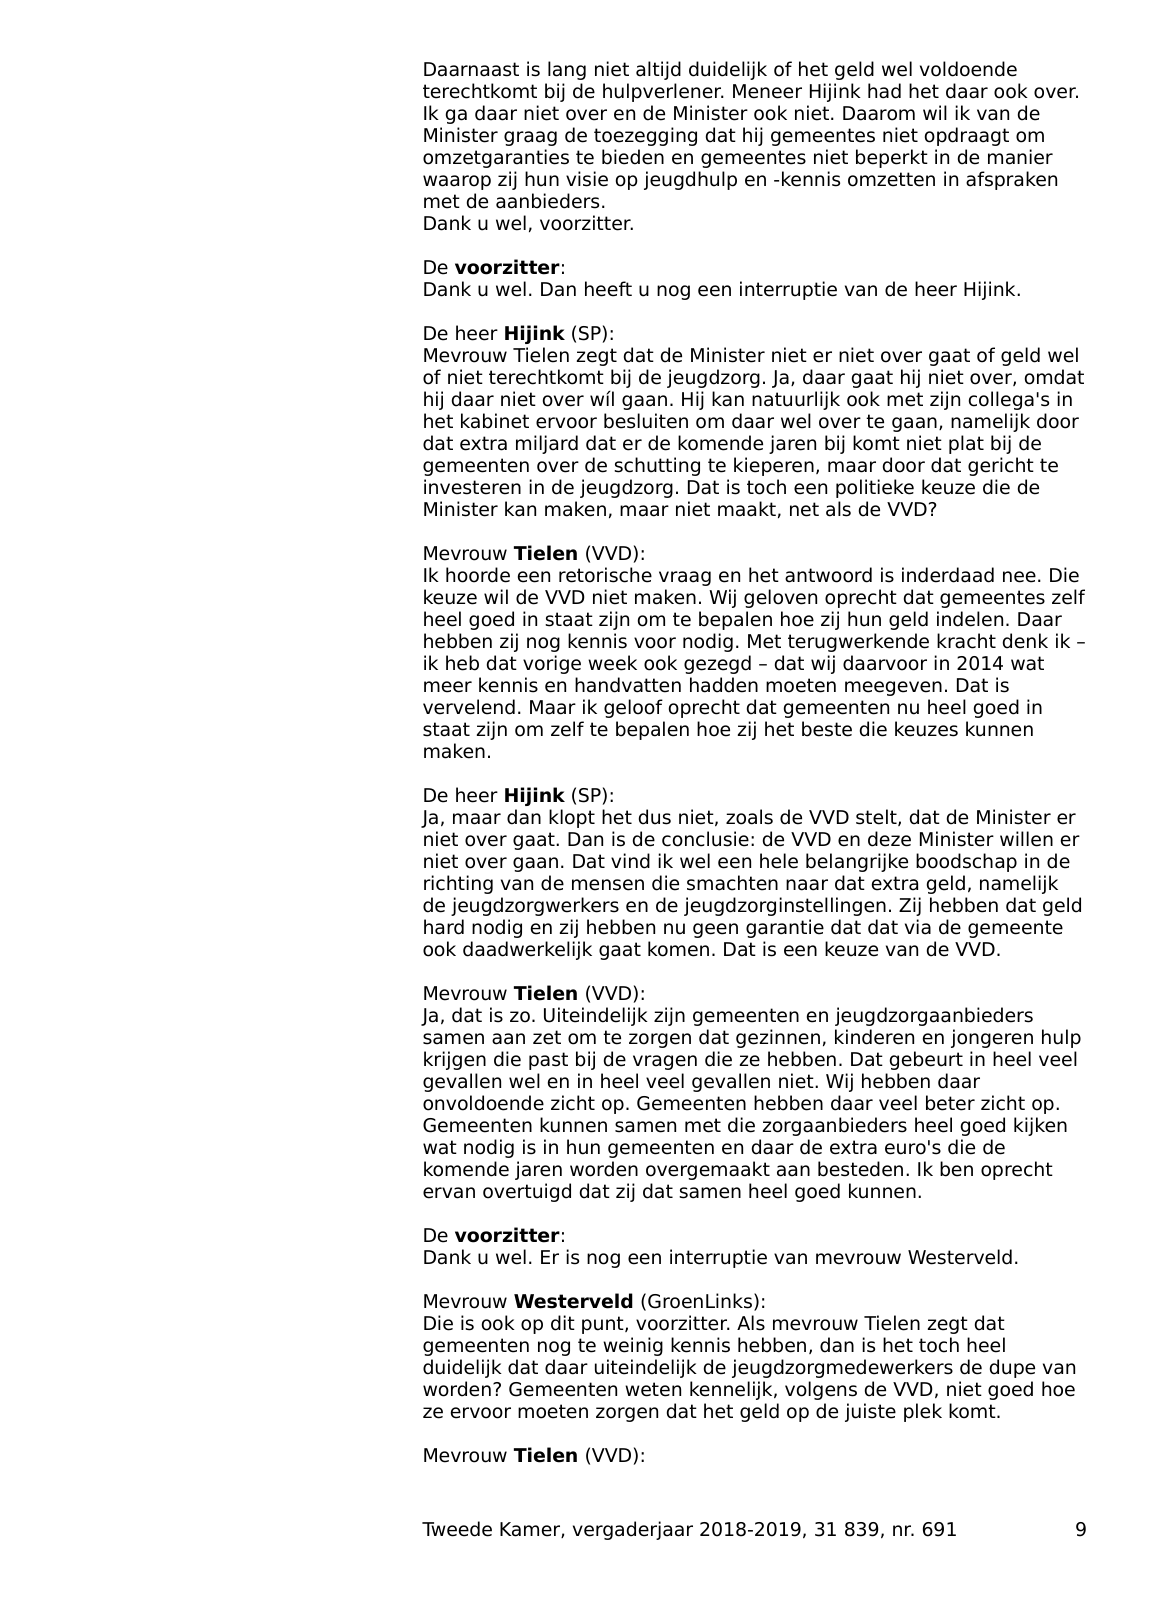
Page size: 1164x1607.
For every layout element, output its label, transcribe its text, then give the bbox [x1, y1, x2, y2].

text Daarnaast is lang niet altijd duidelijk of het geld wel voldoende terechtkomt bij de hulpverlener. Meneer Hijink had het daar ook over. Ik ga daar niet over en de Minister ook niet. Daarom wil ik van de Minister graag de toezegging dat hij gemeentes niet opdraagt om omzetgaranties te bieden en gemeentes niet beperkt in de manier waarop zij hun visie op jeugdhulp en -kennis omzetten in afspraken met de aanbieders. [422, 59, 1087, 213]
text Dank u wel. Er is nog een interruptie van mevrouw Westerveld. [422, 1247, 1087, 1269]
text Ik hoorde een retorische vraag en het antwoord is inderdaad nee. Die keuze wil de VVD niet maken. Wij geloven oprecht dat gemeentes zelf heel goed in staat zijn om te bepalen hoe zij hun geld indelen. Daar hebben zij nog kennis voor nodig. Met terugwerkende kracht denk ik – ik heb dat vorige week ook gezegd – dat wij daarvoor in 2014 wat meer kennis en handvatten hadden moeten meegeven. Dat is vervelend. Maar ik geloof oprecht dat gemeenten nu heel goed in staat zijn om zelf te bepalen hoe zij het beste die keuzes kunnen maken. [422, 565, 1087, 763]
text De voorzitter: [422, 257, 1087, 279]
text De voorzitter: [422, 1225, 1087, 1247]
text Mevrouw Westerveld (GroenLinks): [422, 1291, 1087, 1313]
text Mevrouw Tielen zegt dat de Minister niet er niet over gaat of geld wel of niet terechtkomt bij de jeugdzorg. Ja, daar gaat hij niet over, omdat hij daar niet over wíl gaan. Hij kan natuurlijk ook met zijn collega's in het kabinet ervoor besluiten om daar wel over te gaan, namelijk door dat extra miljard dat er de komende jaren bij komt niet plat bij de gemeenten over de schutting te kieperen, maar door dat gericht te investeren in de jeugdzorg. Dat is toch een politieke keuze die de Minister kan maken, maar niet maakt, net als de VVD? [422, 345, 1087, 521]
text Dank u wel, voorzitter. [422, 213, 1087, 235]
text Mevrouw Tielen (VVD): [422, 983, 1087, 1005]
text De heer Hijink (SP): [422, 785, 1087, 807]
text Ja, maar dan klopt het dus niet, zoals de VVD stelt, dat de Minister er niet over gaat. Dan is de conclusie: de VVD en deze Minister willen er niet over gaan. Dat vind ik wel een hele belangrijke boodschap in de richting van de mensen die smachten naar dat extra geld, namelijk de jeugdzorgwerkers en de jeugdzorginstellingen. Zij hebben dat geld hard nodig en zij hebben nu geen garantie dat dat via de gemeente ook daadwerkelijk gaat komen. Dat is een keuze van de VVD. [422, 807, 1087, 961]
text De heer Hijink (SP): [422, 323, 1087, 345]
text Mevrouw Tielen (VVD): [422, 1445, 1087, 1467]
text Die is ook op dit punt, voorzitter. Als mevrouw Tielen zegt dat gemeenten nog te weinig kennis hebben, dan is het toch heel duidelijk dat daar uiteindelijk de jeugdzorgmedewerkers de dupe van worden? Gemeenten weten kennelijk, volgens de VVD, niet goed hoe ze ervoor moeten zorgen dat het geld op de juiste plek komt. [422, 1313, 1087, 1423]
text Ja, dat is zo. Uiteindelijk zijn gemeenten en jeugdzorgaanbieders samen aan zet om te zorgen dat gezinnen, kinderen en jongeren hulp krijgen die past bij de vragen die ze hebben. Dat gebeurt in heel veel gevallen wel en in heel veel gevallen niet. Wij hebben daar onvoldoende zicht op. Gemeenten hebben daar veel beter zicht op. Gemeenten kunnen samen met die zorgaanbieders heel goed kijken wat nodig is in hun gemeenten en daar de extra euro's die de komende jaren worden overgemaakt aan besteden. Ik ben oprecht ervan overtuigd dat zij dat samen heel goed kunnen. [422, 1005, 1087, 1203]
text Mevrouw Tielen (VVD): [422, 543, 1087, 565]
text Dank u wel. Dan heeft u nog een interruptie van de heer Hijink. [422, 279, 1087, 301]
